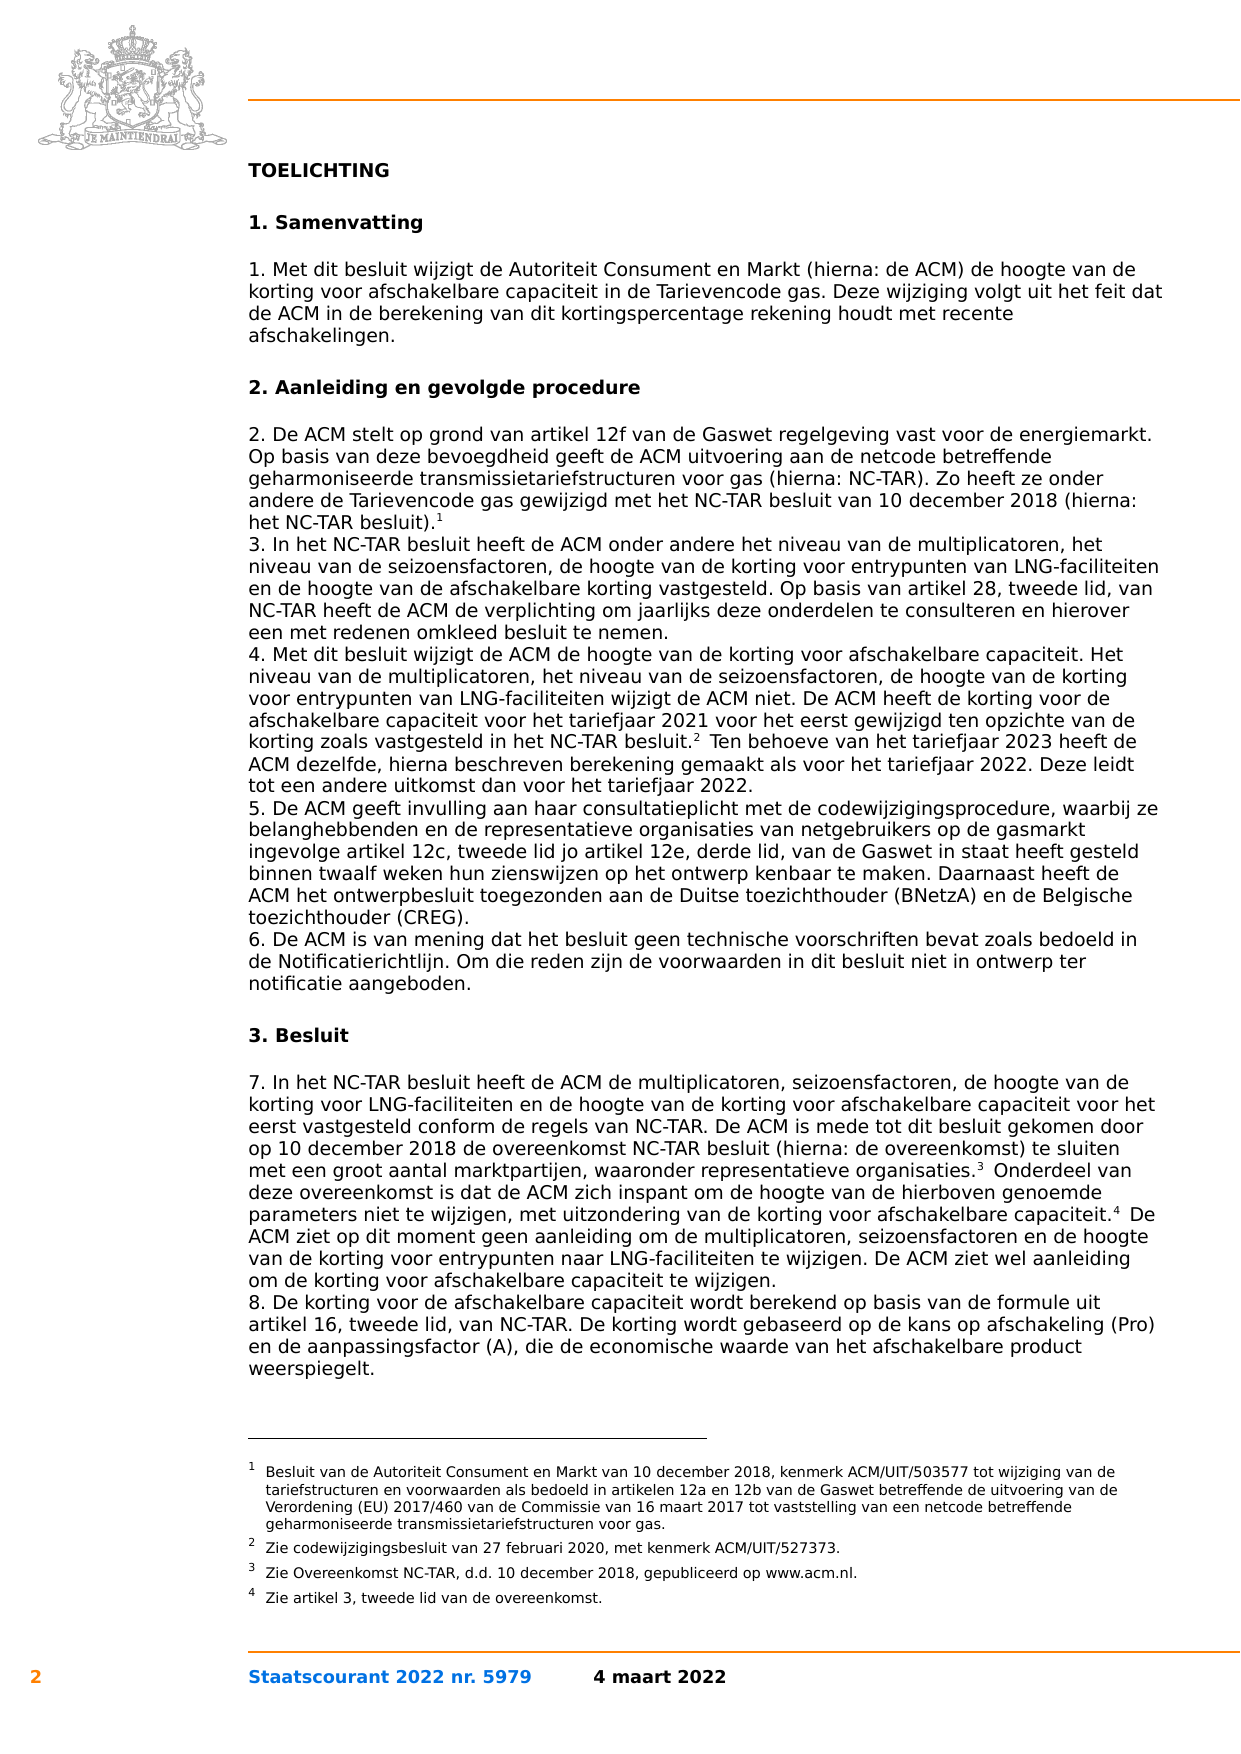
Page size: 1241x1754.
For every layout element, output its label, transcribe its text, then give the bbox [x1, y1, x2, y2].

text 5. De ACM geeft invulling aan haar consultatieplicht met de codewijzigingsprocedure, waarbij ze belanghebbenden en de representatieve organisaties van netgebruikers op de gasmarkt ingevolge artikel 12c, tweede lid jo artikel 12e, derde lid, van de Gaswet in staat heeft gesteld binnen twaalf weken hun zienswijzen op het ontwerp kenbaar te maken. Daarnaast heeft de ACM het ontwerpbesluit toegezonden aan de Duitse toezichthouder (BNetzA) en de Belgische toezichthouder (CREG). [248, 797, 1163, 929]
subtitle 3. Besluit [248, 1025, 1163, 1047]
text 6. De ACM is van mening dat het besluit geen technische voorschriften bevat zoals bedoeld in de Notificatierichtlijn. Om die reden zijn de voorwaarden in dit besluit niet in ontwerp ter notificatie aangeboden. [248, 929, 1163, 995]
text Zie Overeenkomst NC-TAR, d.d. 10 december 2018, gepubliceerd op www.acm.nl. [248, 1561, 1163, 1583]
text 8. De korting voor de afschakelbare capaciteit wordt berekend op basis van de formule uit artikel 16, tweede lid, van NC-TAR. De korting wordt gebaseerd op de kans op afschakeling (Pro) en de aanpassingsfactor (A), die de economische waarde van het afschakelbare product weerspiegelt. [248, 1292, 1163, 1380]
text 7. In het NC-TAR besluit heeft de ACM de multiplicatoren, seizoensfactoren, de hoogte van de korting voor LNG-faciliteiten en de hoogte van de korting voor afschakelbare capaciteit voor het eerst vastgesteld conform de regels van NC-TAR. De ACM is mede tot dit besluit gekomen door op 10 december 2018 de overeenkomst NC-TAR besluit (hierna: de overeenkomst) te sluiten met een groot aantal marktpartijen, waaronder representatieve organisaties. Onderdeel van deze overeenkomst is dat de ACM zich inspant om de hoogte van de hierboven genoemde parameters niet te wijzigen, met uitzondering van de korting voor afschakelbare capaciteit. De ACM ziet op dit moment geen aanleiding om de multiplicatoren, seizoensfactoren en de hoogte van de korting voor entrypunten naar LNG-faciliteiten te wijzigen. De ACM ziet wel aanleiding om de korting voor afschakelbare capaciteit te wijzigen. [248, 1072, 1163, 1292]
text Zie artikel 3, tweede lid van de overeenkomst. [248, 1586, 1163, 1608]
text Besluit van de Autoriteit Consument en Markt van 10 december 2018, kenmerk ACM/UIT/503577 tot wijziging van de tariefstructuren en voorwaarden als bedoeld in artikelen 12a en 12b van de Gaswet betreffende de uitvoering van de Verordening (EU) 2017/460 van de Commissie van 16 maart 2017 tot vaststelling van een netcode betreffende geharmoniseerde transmissietariefstructuren voor gas. [248, 1460, 1163, 1533]
text Zie codewijzigingsbesluit van 27 februari 2020, met kenmerk ACM/UIT/527373. [248, 1536, 1163, 1558]
subtitle TOELICHTING [248, 160, 1163, 182]
subtitle 1. Samenvatting [248, 212, 1163, 234]
text 4. Met dit besluit wijzigt de ACM de hoogte van de korting voor afschakelbare capaciteit. Het niveau van de multiplicatoren, het niveau van de seizoensfactoren, de hoogte van de korting voor entrypunten van LNG-faciliteiten wijzigt de ACM niet. De ACM heeft de korting voor de afschakelbare capaciteit voor het tariefjaar 2021 voor het eerst gewijzigd ten opzichte van de korting zoals vastgesteld in het NC-TAR besluit. Ten behoeve van het tariefjaar 2023 heeft de ACM dezelfde, hierna beschreven berekening gemaakt als voor het tariefjaar 2022. Deze leidt tot een andere uitkomst dan voor het tariefjaar 2022. [248, 643, 1163, 797]
text 1. Met dit besluit wijzigt de Autoriteit Consument en Markt (hierna: de ACM) de hoogte van de korting voor afschakelbare capaciteit in de Tarievencode gas. Deze wijziging volgt uit het feit dat de ACM in de berekening van dit kortingspercentage rekening houdt met recente afschakelingen. [248, 259, 1163, 347]
text 3. In het NC-TAR besluit heeft de ACM onder andere het niveau van de multiplicatoren, het niveau van de seizoensfactoren, de hoogte van de korting voor entrypunten van LNG-faciliteiten en de hoogte van de afschakelbare korting vastgesteld. Op basis van artikel 28, tweede lid, van NC-TAR heeft de ACM de verplichting om jaarlijks deze onderdelen te consulteren en hierover een met redenen omkleed besluit te nemen. [248, 534, 1163, 643]
subtitle 2. Aanleiding en gevolgde procedure [248, 377, 1163, 399]
text 2. De ACM stelt op grond van artikel 12f van de Gaswet regelgeving vast voor de energiemarkt. Op basis van deze bevoegdheid geeft de ACM uitvoering aan de netcode betreffende geharmoniseerde transmissietariefstructuren voor gas (hierna: NC-TAR). Zo heeft ze onder andere de Tarievencode gas gewijzigd met het NC-TAR besluit van 10 december 2018 (hierna: het NC-TAR besluit). [248, 424, 1163, 534]
picture [38, 25, 227, 150]
